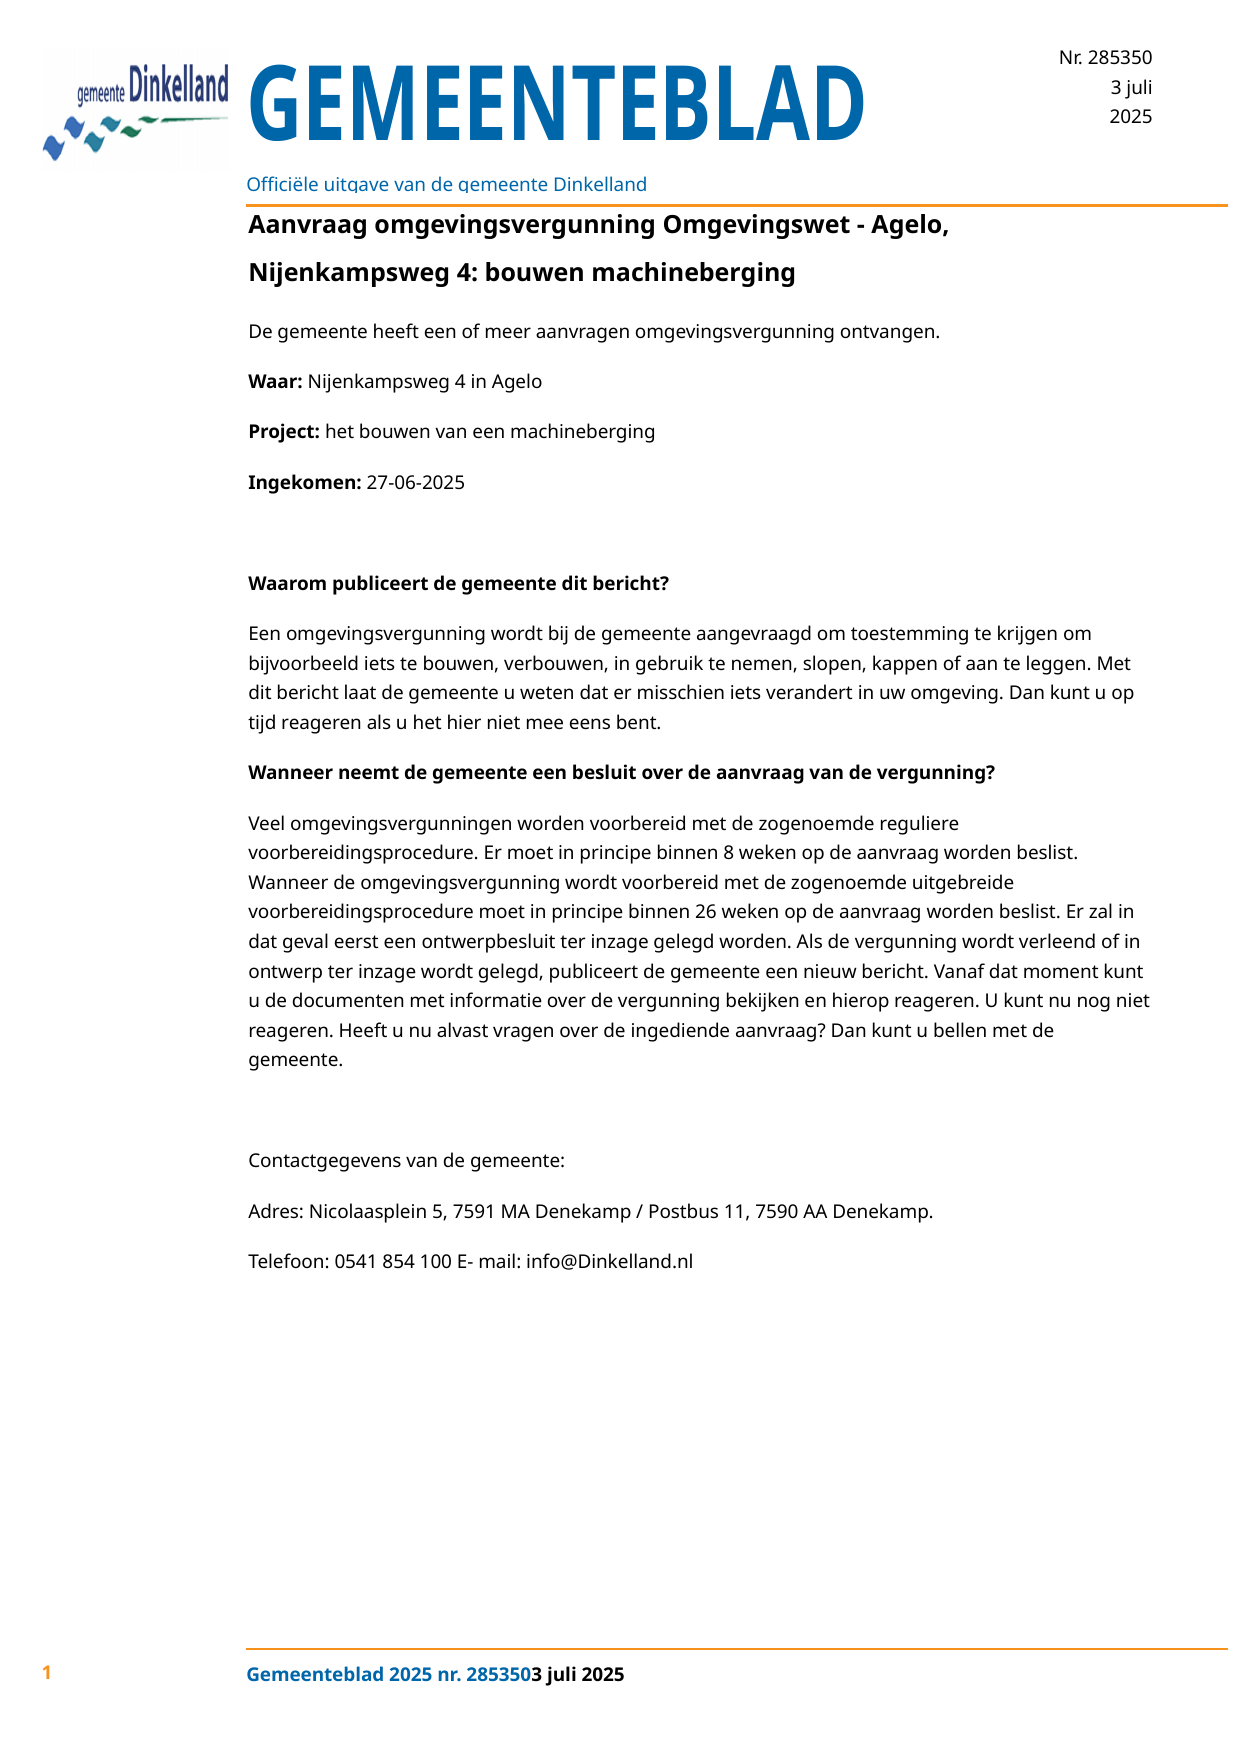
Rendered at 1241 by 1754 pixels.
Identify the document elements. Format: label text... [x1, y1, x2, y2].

text Telefoon: 0541 854 100 E- mail: info@Dinkelland.nl [248, 1248, 1152, 1274]
picture [41, 47, 231, 172]
text De gemeente heeft een of meer aanvragen omgevingsvergunning ontvangen. [248, 318, 1152, 344]
text Adres: Nicolaasplein 5, 7591 MA Denekamp / Postbus 11, 7590 AA Denekamp. [248, 1198, 1152, 1224]
text Een omgevingsvergunning wordt bij de gemeente aangevraagd om toestemming te krijgen om bijvoorbeeld iets te bouwen, verbouwen, in gebruik te nemen, slopen, kappen of aan te leggen. Met dit bericht laat de gemeente u weten dat er misschien iets verandert in uw omgeving. Dan kunt u op tijd reageren als u het hier niet mee eens bent. [248, 620, 1152, 735]
text Project: het bouwen van een machineberging [248, 419, 1152, 444]
text Waarom publiceert de gemeente dit bericht? [248, 570, 1152, 596]
text Ingekomen: 27-06-2025 [248, 469, 1152, 495]
text Waar: Nijenkampsweg 4 in Agelo [248, 368, 1152, 394]
text Veel omgevingsvergunningen worden voorbereid met de zogenoemde reguliere voorbereidingsprocedure. Er moet in principe binnen 8 weken op de aanvraag worden beslist. Wanneer de omgevingsvergunning wordt voorbereid met de zogenoemde uitgebreide voorbereidingsprocedure moet in principe binnen 26 weken op de aanvraag worden beslist. Er zal in dat geval eerst een ontwerpbesluit ter inzage gelegd worden. Als de vergunning wordt verleend of in ontwerp ter inzage wordt gelegd, publiceert de gemeente een nieuw bericht. Vanaf dat moment kunt u de documenten met informatie over de vergunning bekijken en hierop reageren. U kunt nu nog niet reageren. Heeft u nu alvast vragen over de ingediende aanvraag? Dan kunt u bellen met de gemeente. [248, 810, 1152, 1072]
text Contactgegevens van de gemeente: [248, 1147, 1152, 1173]
text Aanvraag omgevingsvergunning Omgevingswet - Agelo, Nijenkampsweg 4: bouwen machineberging [248, 207, 1152, 288]
text Wanneer neemt de gemeente een besluit over de aanvraag van de vergunning? [248, 759, 1152, 785]
